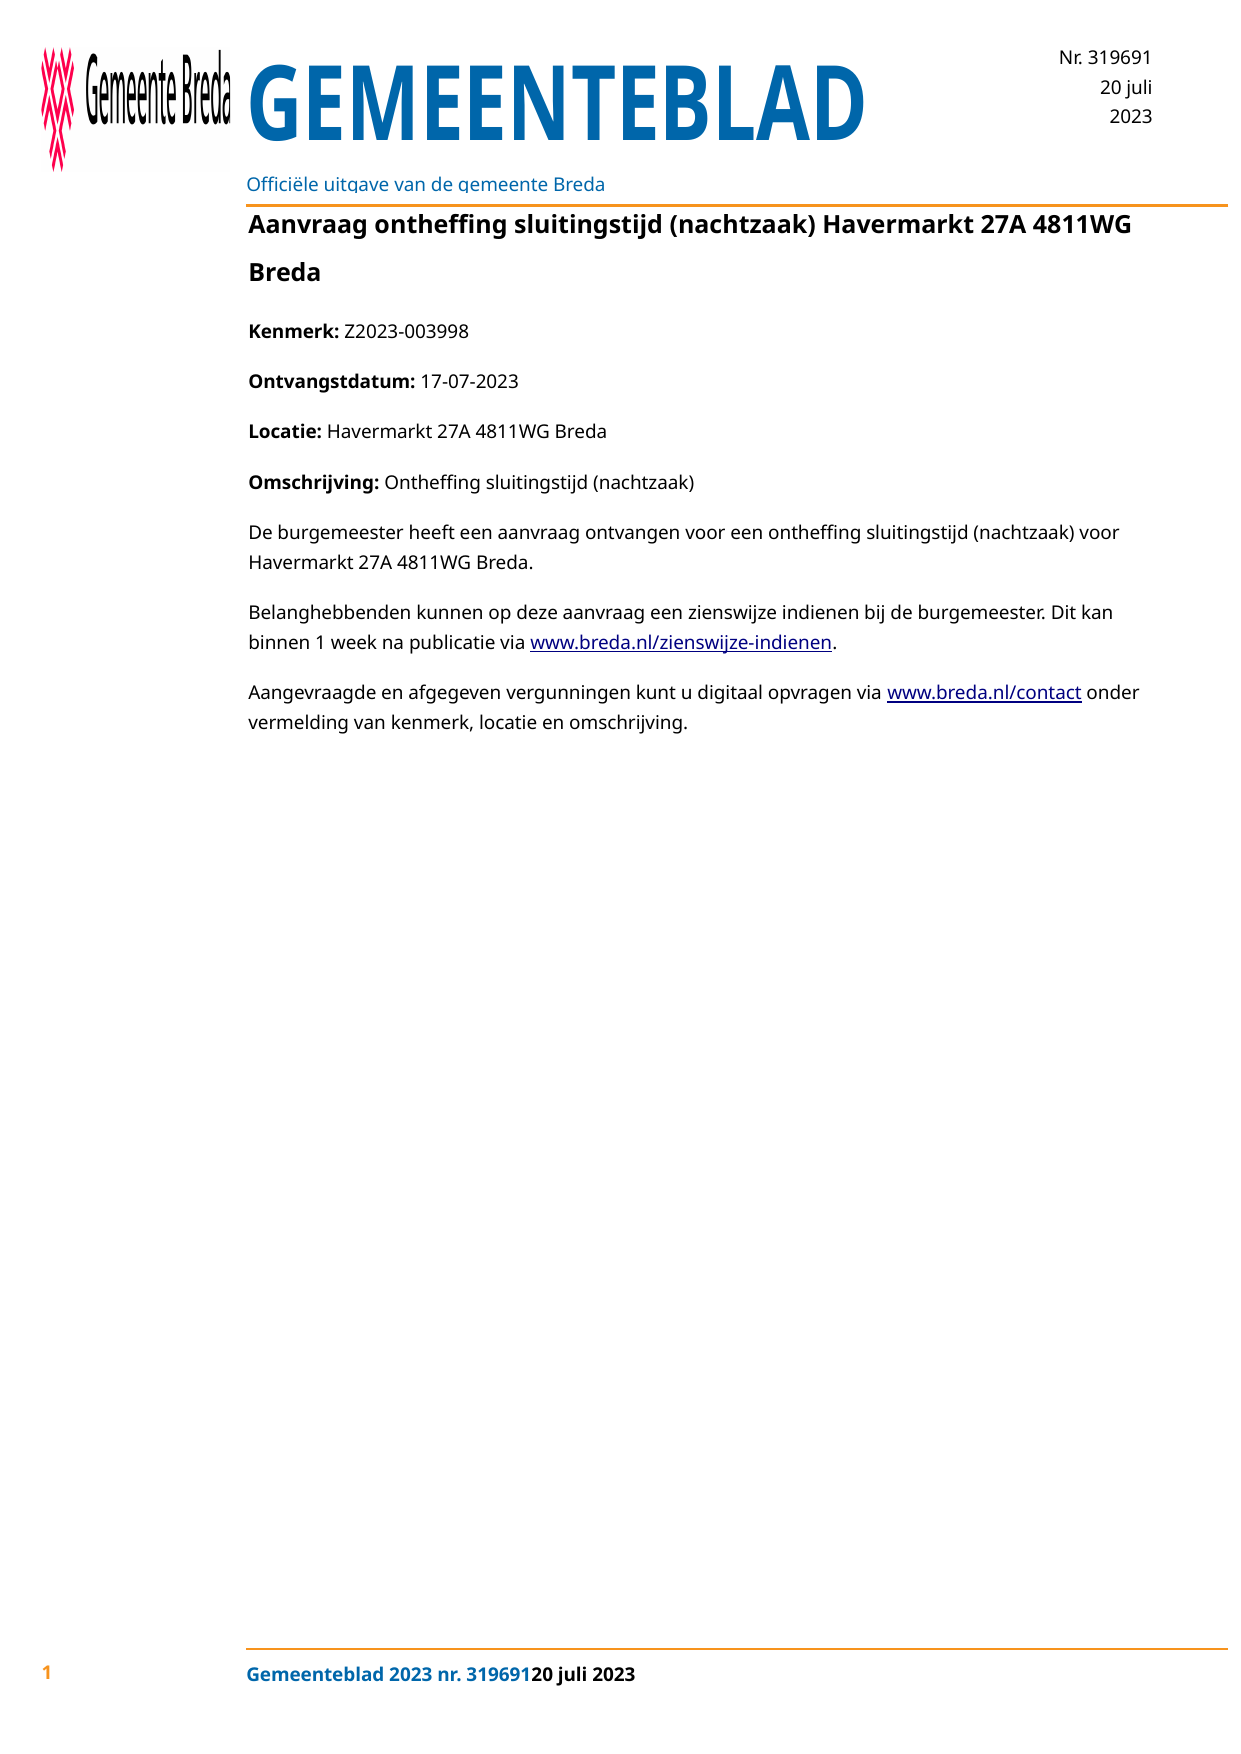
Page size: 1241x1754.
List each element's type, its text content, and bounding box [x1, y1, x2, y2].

text Aangevraagde en afgegeven vergunningen kunt u digitaal opvragen via www.breda.nl/contact onder vermelding van kenmerk, locatie en omschrijving. [248, 679, 1152, 735]
text De burgemeester heeft een aanvraag ontvangen voor een ontheffing sluitingstijd (nachtzaak) voor Havermarkt 27A 4811WG Breda. [248, 519, 1152, 575]
text Omschrijving: Ontheffing sluitingstijd (nachtzaak) [248, 469, 1152, 495]
text Locatie: Havermarkt 27A 4811WG Breda [248, 419, 1152, 444]
text Aanvraag ontheffing sluitingstijd (nachtzaak) Havermarkt 27A 4811WG Breda [248, 207, 1152, 288]
text Belanghebbenden kunnen op deze aanvraag een zienswijze indienen bij de burgemeester. Dit kan binnen 1 week na publicatie via www.breda.nl/zienswijze-indienen. [248, 599, 1152, 655]
text Kenmerk: Z2023-003998 [248, 318, 1152, 344]
picture [41, 47, 231, 172]
text Ontvangstdatum: 17-07-2023 [248, 368, 1152, 394]
